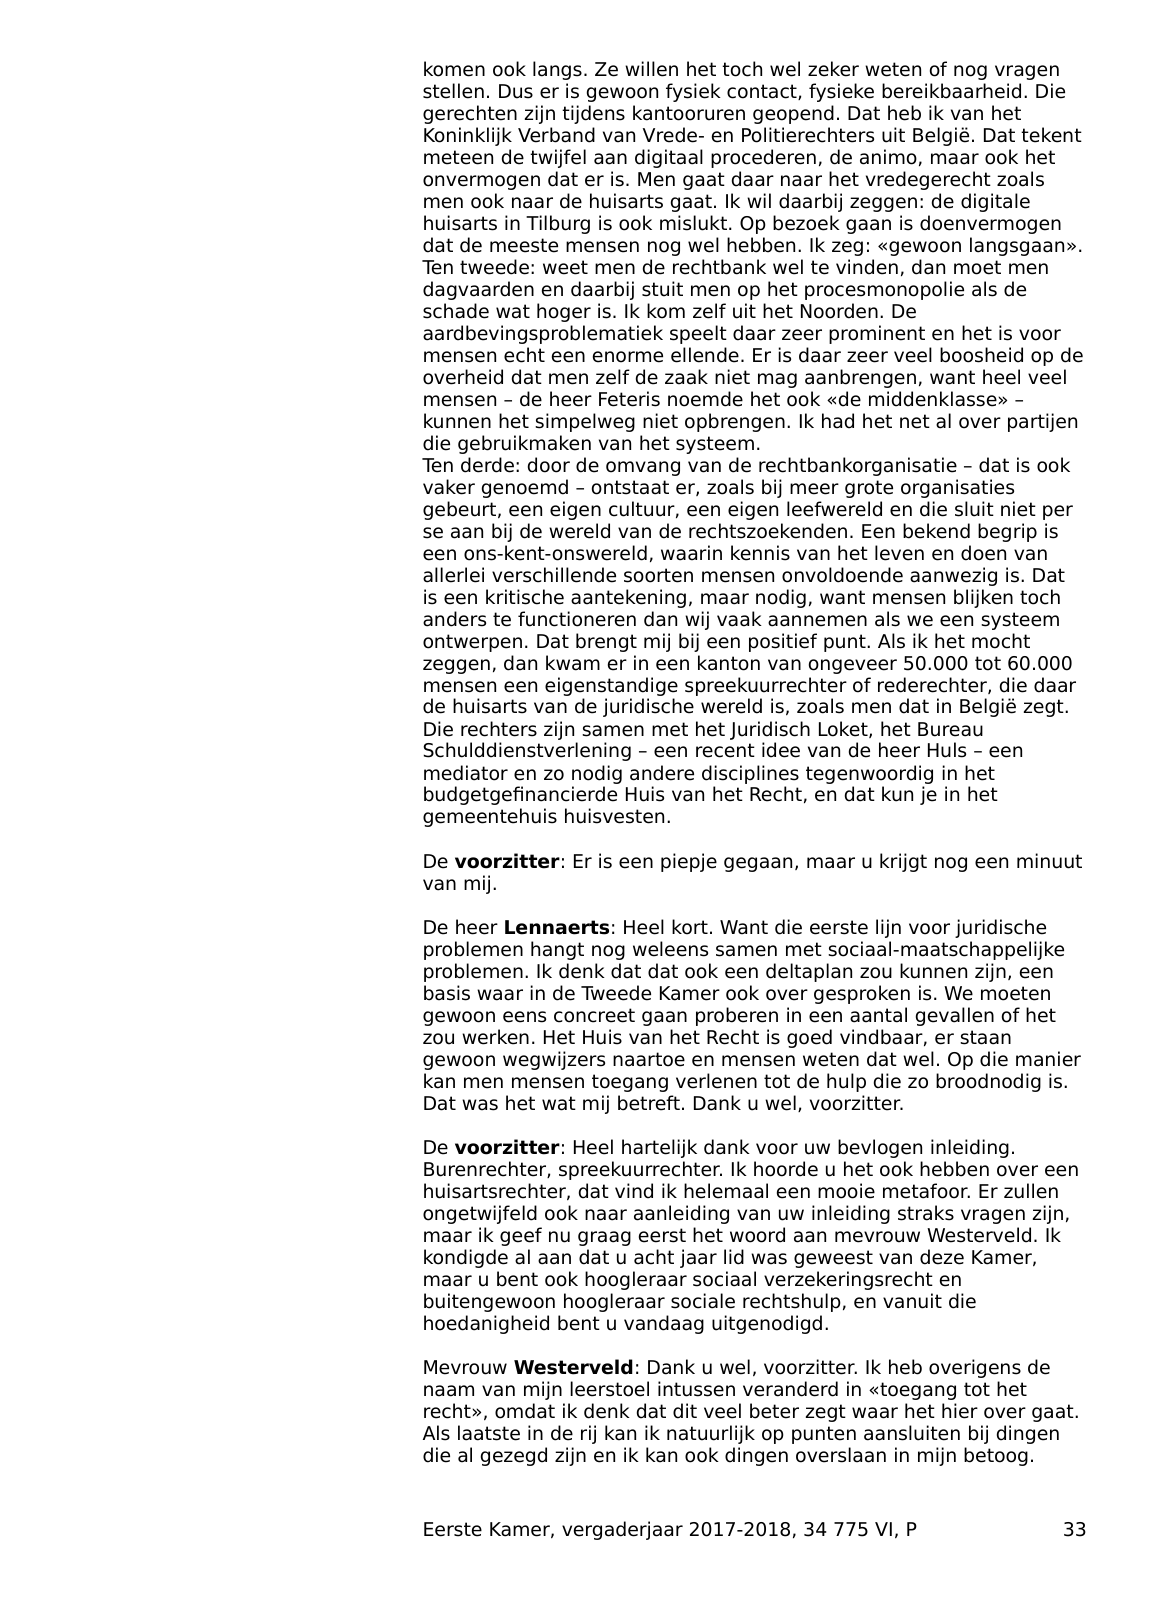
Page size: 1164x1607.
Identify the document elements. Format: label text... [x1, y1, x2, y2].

text komen ook langs. Ze willen het toch wel zeker weten of nog vragen stellen. Dus er is gewoon fysiek contact, fysieke bereikbaarheid. Die gerechten zijn tijdens kantooruren geopend. Dat heb ik van het Koninklijk Verband van Vrede- en Politierechters uit België. Dat tekent meteen de twijfel aan digitaal procederen, de animo, maar ook het onvermogen dat er is. Men gaat daar naar het vredegerecht zoals men ook naar de huisarts gaat. Ik wil daarbij zeggen: de digitale huisarts in Tilburg is ook mislukt. Op bezoek gaan is doenvermogen dat de meeste mensen nog wel hebben. Ik zeg: «gewoon langsgaan». [422, 59, 1087, 257]
text De heer Lennaerts: Heel kort. Want die eerste lijn voor juridische problemen hangt nog weleens samen met sociaal-maatschappelijke problemen. Ik denk dat dat ook een deltaplan zou kunnen zijn, een basis waar in de Tweede Kamer ook over gesproken is. We moeten gewoon eens concreet gaan proberen in een aantal gevallen of het zou werken. Het Huis van het Recht is goed vindbaar, er staan gewoon wegwijzers naartoe en mensen weten dat wel. Op die manier kan men mensen toegang verlenen tot de hulp die zo broodnodig is. Dat was het wat mij betreft. Dank u wel, voorzitter. [422, 917, 1087, 1114]
text Mevrouw Westerveld: Dank u wel, voorzitter. Ik heb overigens de naam van mijn leerstoel intussen veranderd in «toegang tot het recht», omdat ik denk dat dit veel beter zegt waar het hier over gaat. Als laatste in de rij kan ik natuurlijk op punten aansluiten bij dingen die al gezegd zijn en ik kan ook dingen overslaan in mijn betoog. [422, 1357, 1087, 1467]
text Ten tweede: weet men de rechtbank wel te vinden, dan moet men dagvaarden en daarbij stuit men op het procesmonopolie als de schade wat hoger is. Ik kom zelf uit het Noorden. De aardbevingsproblematiek speelt daar zeer prominent en het is voor mensen echt een enorme ellende. Er is daar zeer veel boosheid op de overheid dat men zelf de zaak niet mag aanbrengen, want heel veel mensen – de heer Feteris noemde het ook «de middenklasse» – kunnen het simpelweg niet opbrengen. Ik had het net al over partijen die gebruikmaken van het systeem. [422, 257, 1087, 455]
text Ten derde: door de omvang van de rechtbankorganisatie – dat is ook vaker genoemd – ontstaat er, zoals bij meer grote organisaties gebeurt, een eigen cultuur, een eigen leefwereld en die sluit niet per se aan bij de wereld van de rechtszoekenden. Een bekend begrip is een ons-kent-onswereld, waarin kennis van het leven en doen van allerlei verschillende soorten mensen onvoldoende aanwezig is. Dat is een kritische aantekening, maar nodig, want mensen blijken toch anders te functioneren dan wij vaak aannemen als we een systeem ontwerpen. Dat brengt mij bij een positief punt. Als ik het mocht zeggen, dan kwam er in een kanton van ongeveer 50.000 tot 60.000 mensen een eigenstandige spreekuurrechter of rederechter, die daar de huisarts van de juridische wereld is, zoals men dat in België zegt. Die rechters zijn samen met het Juridisch Loket, het Bureau Schulddienstverlening – een recent idee van de heer Huls – een mediator en zo nodig andere disciplines tegenwoordig in het budgetgefinancierde Huis van het Recht, en dat kun je in het gemeentehuis huisvesten. [422, 455, 1087, 828]
text De voorzitter: Heel hartelijk dank voor uw bevlogen inleiding. Burenrechter, spreekuurrechter. Ik hoorde u het ook hebben over een huisartsrechter, dat vind ik helemaal een mooie metafoor. Er zullen ongetwijfeld ook naar aanleiding van uw inleiding straks vragen zijn, maar ik geef nu graag eerst het woord aan mevrouw Westerveld. Ik kondigde al aan dat u acht jaar lid was geweest van deze Kamer, maar u bent ook hoogleraar sociaal verzekeringsrecht en buitengewoon hoogleraar sociale rechtshulp, en vanuit die hoedanigheid bent u vandaag uitgenodigd. [422, 1137, 1087, 1334]
text De voorzitter: Er is een piepje gegaan, maar u krijgt nog een minuut van mij. [422, 851, 1087, 894]
